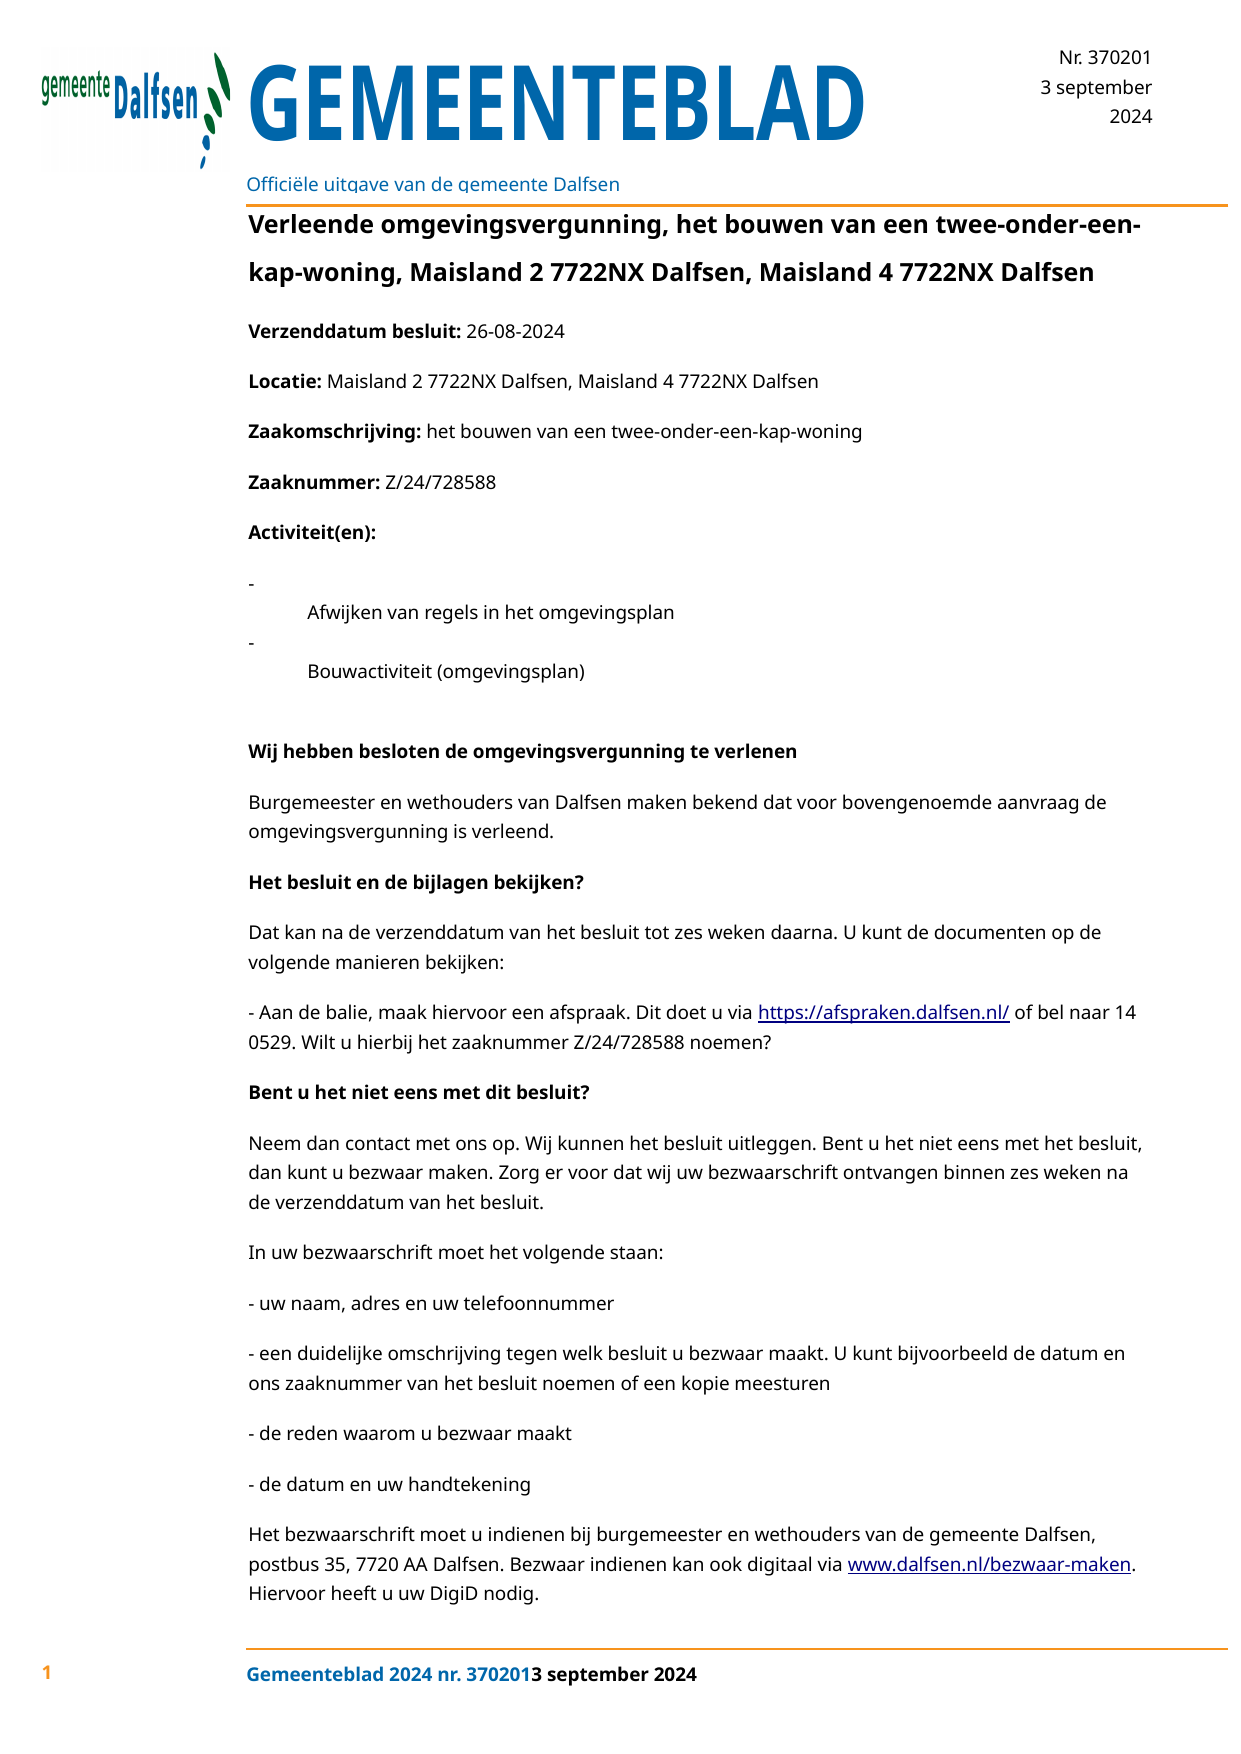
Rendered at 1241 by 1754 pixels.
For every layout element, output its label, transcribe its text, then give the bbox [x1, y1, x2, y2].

text Dat kan na de verzenddatum van het besluit tot zes weken daarna. U kunt de documenten op de volgende manieren bekijken: [248, 919, 1152, 975]
text - Aan de balie, maak hiervoor een afspraak. Dit doet u via https://afspraken.dalfsen.nl/ of bel naar 14 0529. Wilt u hierbij het zaaknummer Z/24/728588 noemen? [248, 999, 1152, 1055]
text - de reden waarom u bezwaar maakt [248, 1420, 1152, 1446]
text Wij hebben besloten de omgevingsvergunning te verlenen [248, 739, 1152, 764]
picture [41, 47, 231, 172]
text Zaakomschrijving: het bouwen van een twee-onder-een-kap-woning [248, 419, 1152, 444]
text Het besluit en de bijlagen bekijken? [248, 869, 1152, 895]
text Het bezwaarschrift moet u indienen bij burgemeester en wethouders van de gemeente Dalfsen, postbus 35, 7720 AA Dalfsen. Bezwaar indienen kan ook digitaal via www.dalfsen.nl/bezwaar-maken. Hiervoor heeft u uw DigiD nodig. [248, 1521, 1152, 1606]
text In uw bezwaarschrift moet het volgende staan: [248, 1239, 1152, 1265]
text - uw naam, adres en uw telefoonnummer [248, 1290, 1152, 1316]
list Bouwactiviteit (omgevingsplan) [248, 659, 1152, 684]
text - de datum en uw handtekening [248, 1471, 1152, 1497]
text Verleende omgevingsvergunning, het bouwen van een twee-onder-een-kap-woning, Maisland 2 7722NX Dalfsen, Maisland 4 7722NX Dalfsen [248, 207, 1152, 288]
list Afwijken van regels in het omgevingsplan [248, 599, 1152, 625]
text Neem dan contact met ons op. Wij kunnen het besluit uitleggen. Bent u het niet eens met het besluit, dan kunt u bezwaar maken. Zorg er voor dat wij uw bezwaarschrift ontvangen binnen zes weken na de verzenddatum van het besluit. [248, 1130, 1152, 1215]
text Locatie: Maisland 2 7722NX Dalfsen, Maisland 4 7722NX Dalfsen [248, 368, 1152, 394]
text Burgemeester en wethouders van Dalfsen maken bekend dat voor bovengenoemde aanvraag de omgevingsvergunning is verleend. [248, 789, 1152, 844]
text Bent u het niet eens met dit besluit? [248, 1079, 1152, 1105]
text - een duidelijke omschrijving tegen welk besluit u bezwaar maakt. U kunt bijvoorbeeld de datum en ons zaaknummer van het besluit noemen of een kopie meesturen [248, 1340, 1152, 1396]
text Zaaknummer: Z/24/728588 [248, 469, 1152, 495]
text Verzenddatum besluit: 26-08-2024 [248, 318, 1152, 344]
text Activiteit(en): [248, 519, 1152, 545]
